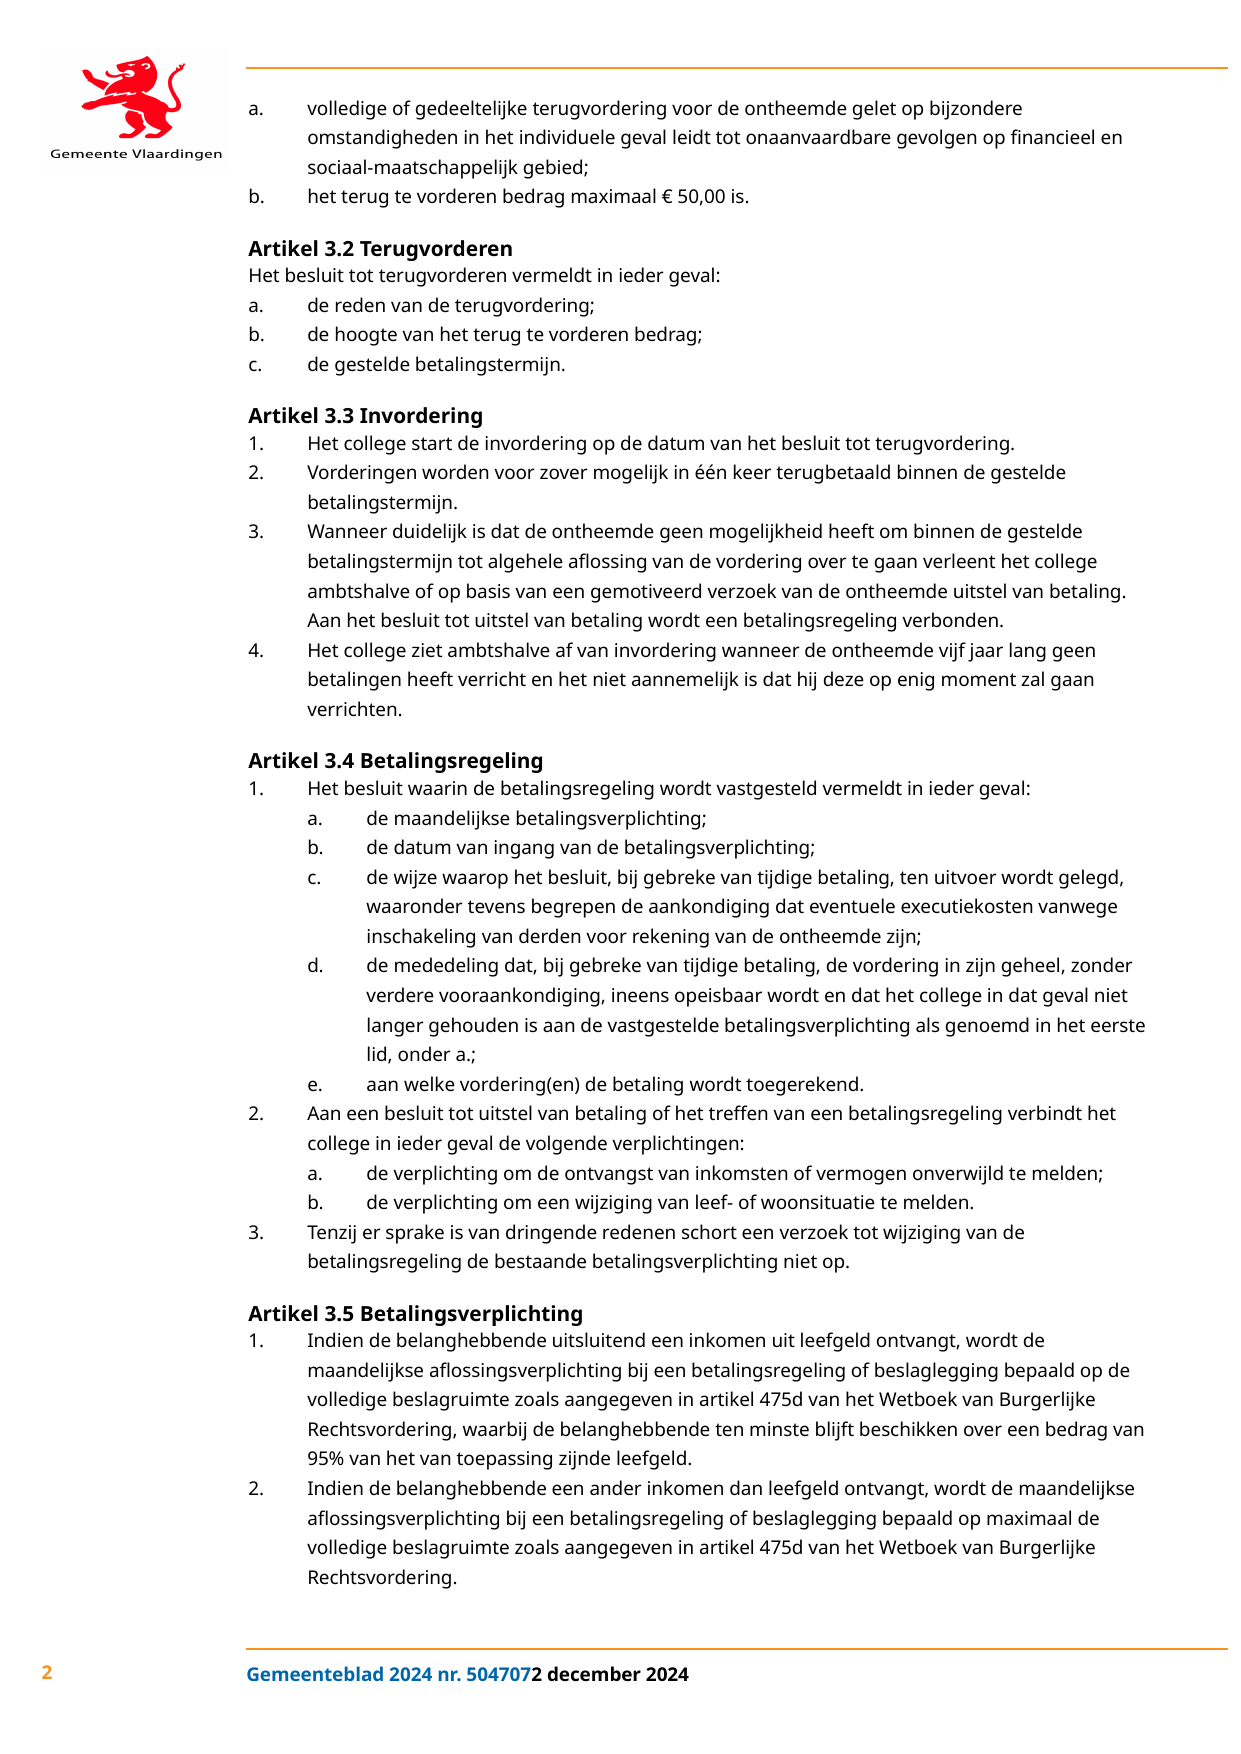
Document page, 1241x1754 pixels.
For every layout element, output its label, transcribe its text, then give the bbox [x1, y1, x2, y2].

list de mededeling dat, bij gebreke van tijdige betaling, de vordering in zijn geheel, zonder verdere vooraankondiging, ineens opeisbaar wordt en dat het college in dat geval niet langer gehouden is aan de vastgestelde betalingsverplichting als genoemd in het eerste lid, onder a.; [307, 953, 1152, 1067]
list volledige of gedeeltelijke terugvordering voor de ontheemde gelet op bijzondere omstandigheden in het individuele geval leidt tot onaanvaardbare gevolgen op financieel en sociaal-maatschappelijk gebied; [248, 95, 1152, 180]
text Artikel 3.3 Invordering [248, 402, 1152, 430]
text Artikel 3.2 Terugvorderen [248, 234, 1152, 262]
text Artikel 3.5 Betalingsverplichting [248, 1299, 1152, 1327]
list Het college start de invordering op de datum van het besluit tot terugvordering. [248, 430, 1152, 456]
list het terug te vorderen bedrag maximaal € 50,00 is. [248, 183, 1152, 209]
list de datum van ingang van de betalingsverplichting; [307, 834, 1152, 860]
list Indien de belanghebbende een ander inkomen dan leefgeld ontvangt, wordt de maandelijkse aflossingsverplichting bij een betalingsregeling of beslaglegging bepaald op maximaal de volledige beslagruimte zoals aangegeven in artikel 475d van het Wetboek van Burgerlijke Rechtsvordering. [248, 1475, 1152, 1590]
list de reden van de terugvordering; [248, 292, 1152, 318]
list de wijze waarop het besluit, bij gebreke van tijdige betaling, ten uitvoer wordt gelegd, waaronder tevens begrepen de aankondiging dat eventuele executiekosten vanwege inschakeling van derden voor rekening van de ontheemde zijn; [307, 864, 1152, 949]
list Aan een besluit tot uitstel van betaling of het treffen van een betalingsregeling verbindt het college in ieder geval de volgende verplichtingen: [248, 1101, 1152, 1156]
list Tenzij er sprake is van dringende redenen schort een verzoek tot wijziging van de betalingsregeling de bestaande betalingsverplichting niet op. [248, 1219, 1152, 1274]
list de hoogte van het terug te vorderen bedrag; [248, 322, 1152, 347]
text Het besluit tot terugvorderen vermeldt in ieder geval: [248, 262, 1152, 288]
text Artikel 3.4 Betalingsregeling [248, 747, 1152, 775]
list Het besluit waarin de betalingsregeling wordt vastgesteld vermeldt in ieder geval: [248, 775, 1152, 801]
list de verplichting om een wijziging van leef- of woonsituatie te melden. [307, 1189, 1152, 1215]
list de maandelijkse betalingsverplichting; [307, 805, 1152, 830]
picture [41, 47, 231, 172]
list Vorderingen worden voor zover mogelijk in één keer terugbetaald binnen de gestelde betalingstermijn. [248, 459, 1152, 515]
list aan welke vordering(en) de betaling wordt toegerekend. [307, 1071, 1152, 1097]
list Indien de belanghebbende uitsluitend een inkomen uit leefgeld ontvangt, wordt de maandelijkse aflossingsverplichting bij een betalingsregeling of beslaglegging bepaald op de volledige beslagruimte zoals aangegeven in artikel 475d van het Wetboek van Burgerlijke Rechtsvordering, waarbij de belanghebbende ten minste blijft beschikken over een bedrag van 95% van het van toepassing zijnde leefgeld. [248, 1327, 1152, 1471]
list de gestelde betalingstermijn. [248, 351, 1152, 377]
list Het college ziet ambtshalve af van invordering wanneer de ontheemde vijf jaar lang geen betalingen heeft verricht en het niet aannemelijk is dat hij deze op enig moment zal gaan verrichten. [248, 637, 1152, 722]
list Wanneer duidelijk is dat de ontheemde geen mogelijkheid heeft om binnen de gestelde betalingstermijn tot algehele aflossing van de vordering over te gaan verleent het college ambtshalve of op basis van een gemotiveerd verzoek van de ontheemde uitstel van betaling. Aan het besluit tot uitstel van betaling wordt een betalingsregeling verbonden. [248, 519, 1152, 633]
list de verplichting om de ontvangst van inkomsten of vermogen onverwijld te melden; [307, 1160, 1152, 1185]
